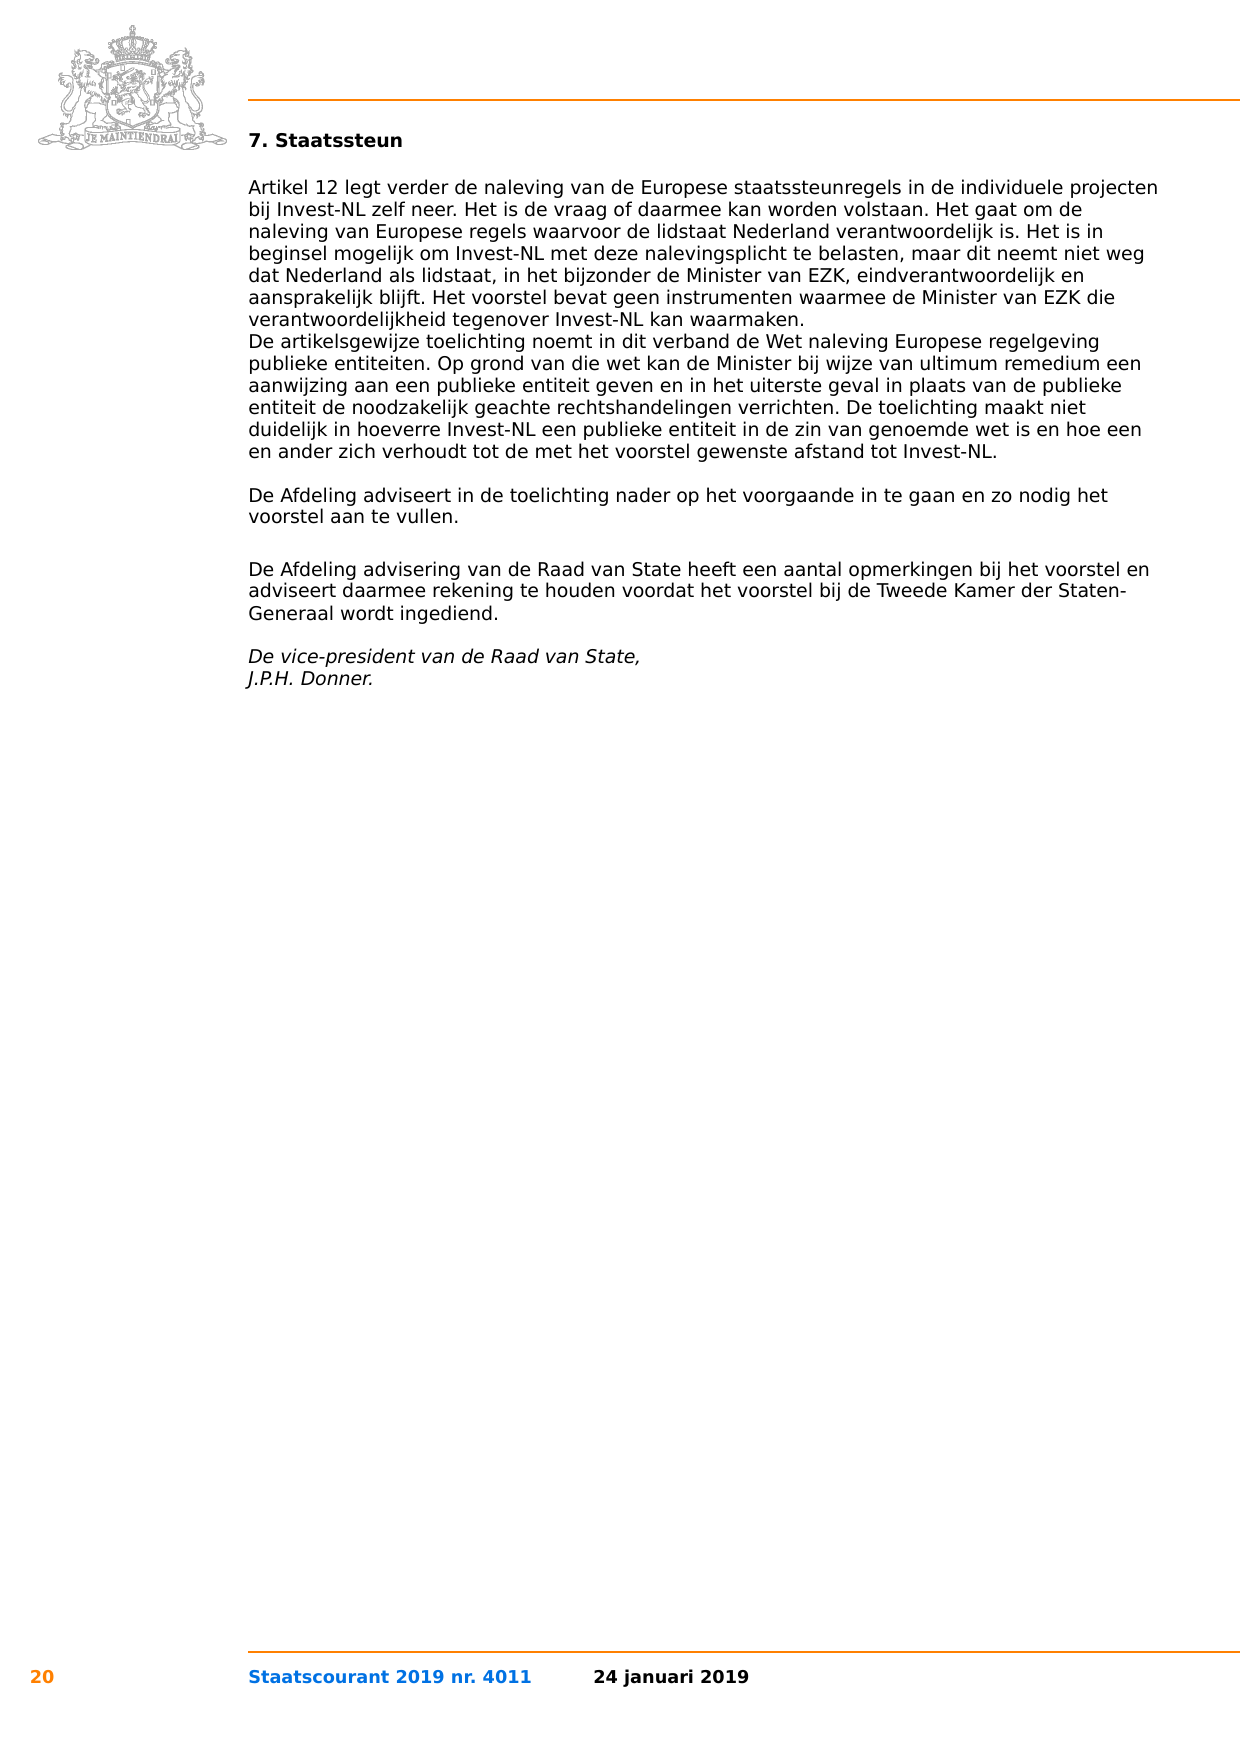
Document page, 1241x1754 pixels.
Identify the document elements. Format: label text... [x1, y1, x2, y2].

text Artikel 12 legt verder de naleving van de Europese staatssteunregels in de individuele projecten bij Invest-NL zelf neer. Het is de vraag of daarmee kan worden volstaan. Het gaat om de naleving van Europese regels waarvoor de lidstaat Nederland verantwoordelijk is. Het is in beginsel mogelijk om Invest-NL met deze nalevingsplicht te belasten, maar dit neemt niet weg dat Nederland als lidstaat, in het bijzonder de Minister van EZK, eindverantwoordelijk en aansprakelijk blijft. Het voorstel bevat geen instrumenten waarmee de Minister van EZK die verantwoordelijkheid tegenover Invest-NL kan waarmaken. [248, 177, 1163, 331]
text De artikelsgewijze toelichting noemt in dit verband de Wet naleving Europese regelgeving publieke entiteiten. Op grond van die wet kan de Minister bij wijze van ultimum remedium een aanwijzing aan een publieke entiteit geven en in het uiterste geval in plaats van de publieke entiteit de noodzakelijk geachte rechtshandelingen verrichten. De toelichting maakt niet duidelijk in hoeverre Invest-NL een publieke entiteit in de zin van genoemde wet is en hoe een en ander zich verhoudt tot de met het voorstel gewenste afstand tot Invest-NL. [248, 331, 1163, 463]
text De vice-president van de Raad van State, J.P.H. Donner. [248, 646, 1163, 690]
subtitle 7. Staatssteun [248, 130, 1163, 152]
text De Afdeling advisering van de Raad van State heeft een aantal opmerkingen bij het voorstel en adviseert daarmee rekening te houden voordat het voorstel bij de Tweede Kamer der Staten-Generaal wordt ingediend. [248, 558, 1163, 624]
text De Afdeling adviseert in de toelichting nader op het voorgaande in te gaan en zo nodig het voorstel aan te vullen. [248, 484, 1163, 528]
picture [38, 25, 227, 150]
